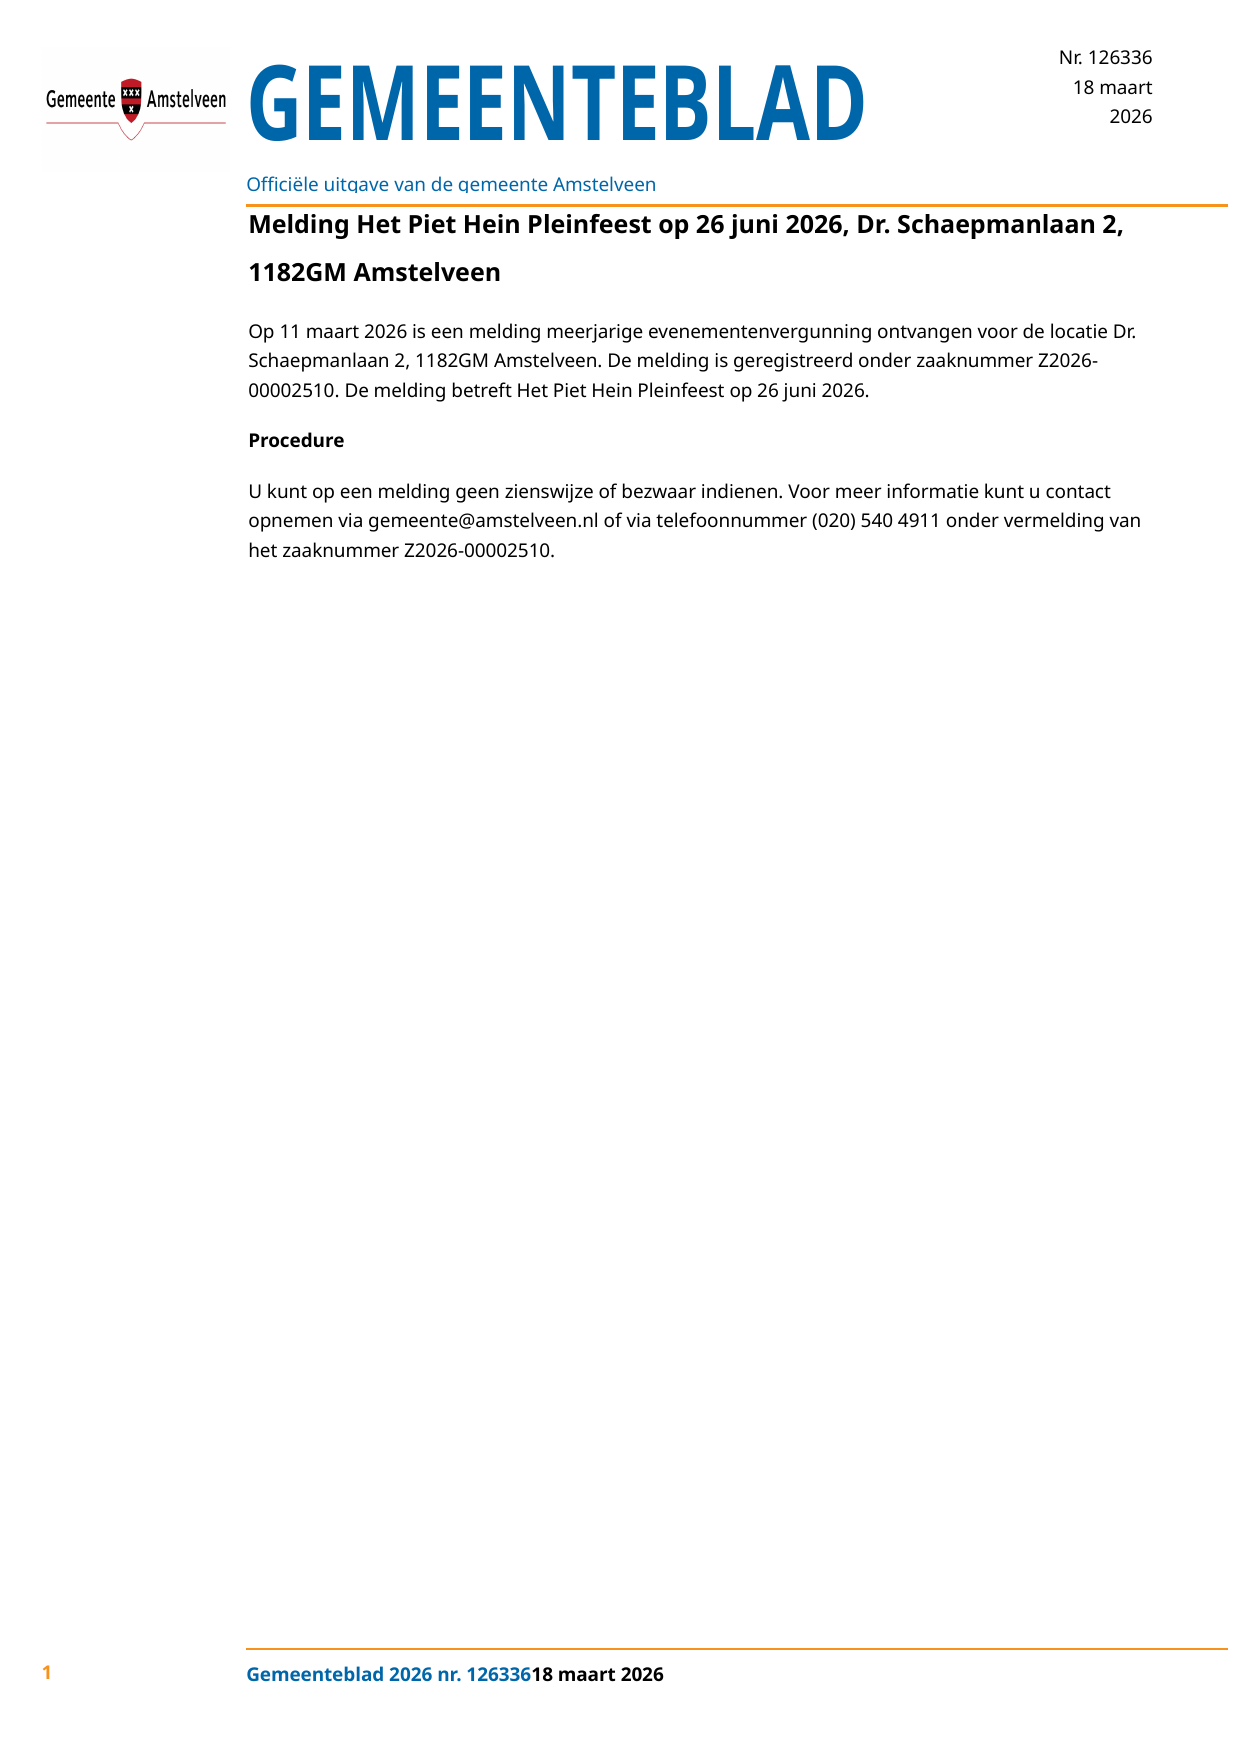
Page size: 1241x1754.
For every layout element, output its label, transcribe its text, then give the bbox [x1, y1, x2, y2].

text Op 11 maart 2026 is een melding meerjarige evenementenvergunning ontvangen voor de locatie Dr. Schaepmanlaan 2, 1182GM Amstelveen. De melding is geregistreerd onder zaaknummer Z2026-00002510. De melding betreft Het Piet Hein Pleinfeest op 26 juni 2026. [248, 318, 1152, 403]
picture [41, 47, 231, 172]
text U kunt op een melding geen zienswijze of bezwaar indienen. Voor meer informatie kunt u contact opnemen via gemeente@amstelveen.nl of via telefoonnummer (020) 540 4911 onder vermelding van het zaaknummer Z2026-00002510. [248, 478, 1152, 563]
text Procedure [248, 427, 1152, 453]
text Melding Het Piet Hein Pleinfeest op 26 juni 2026, Dr. Schaepmanlaan 2, 1182GM Amstelveen [248, 207, 1152, 288]
